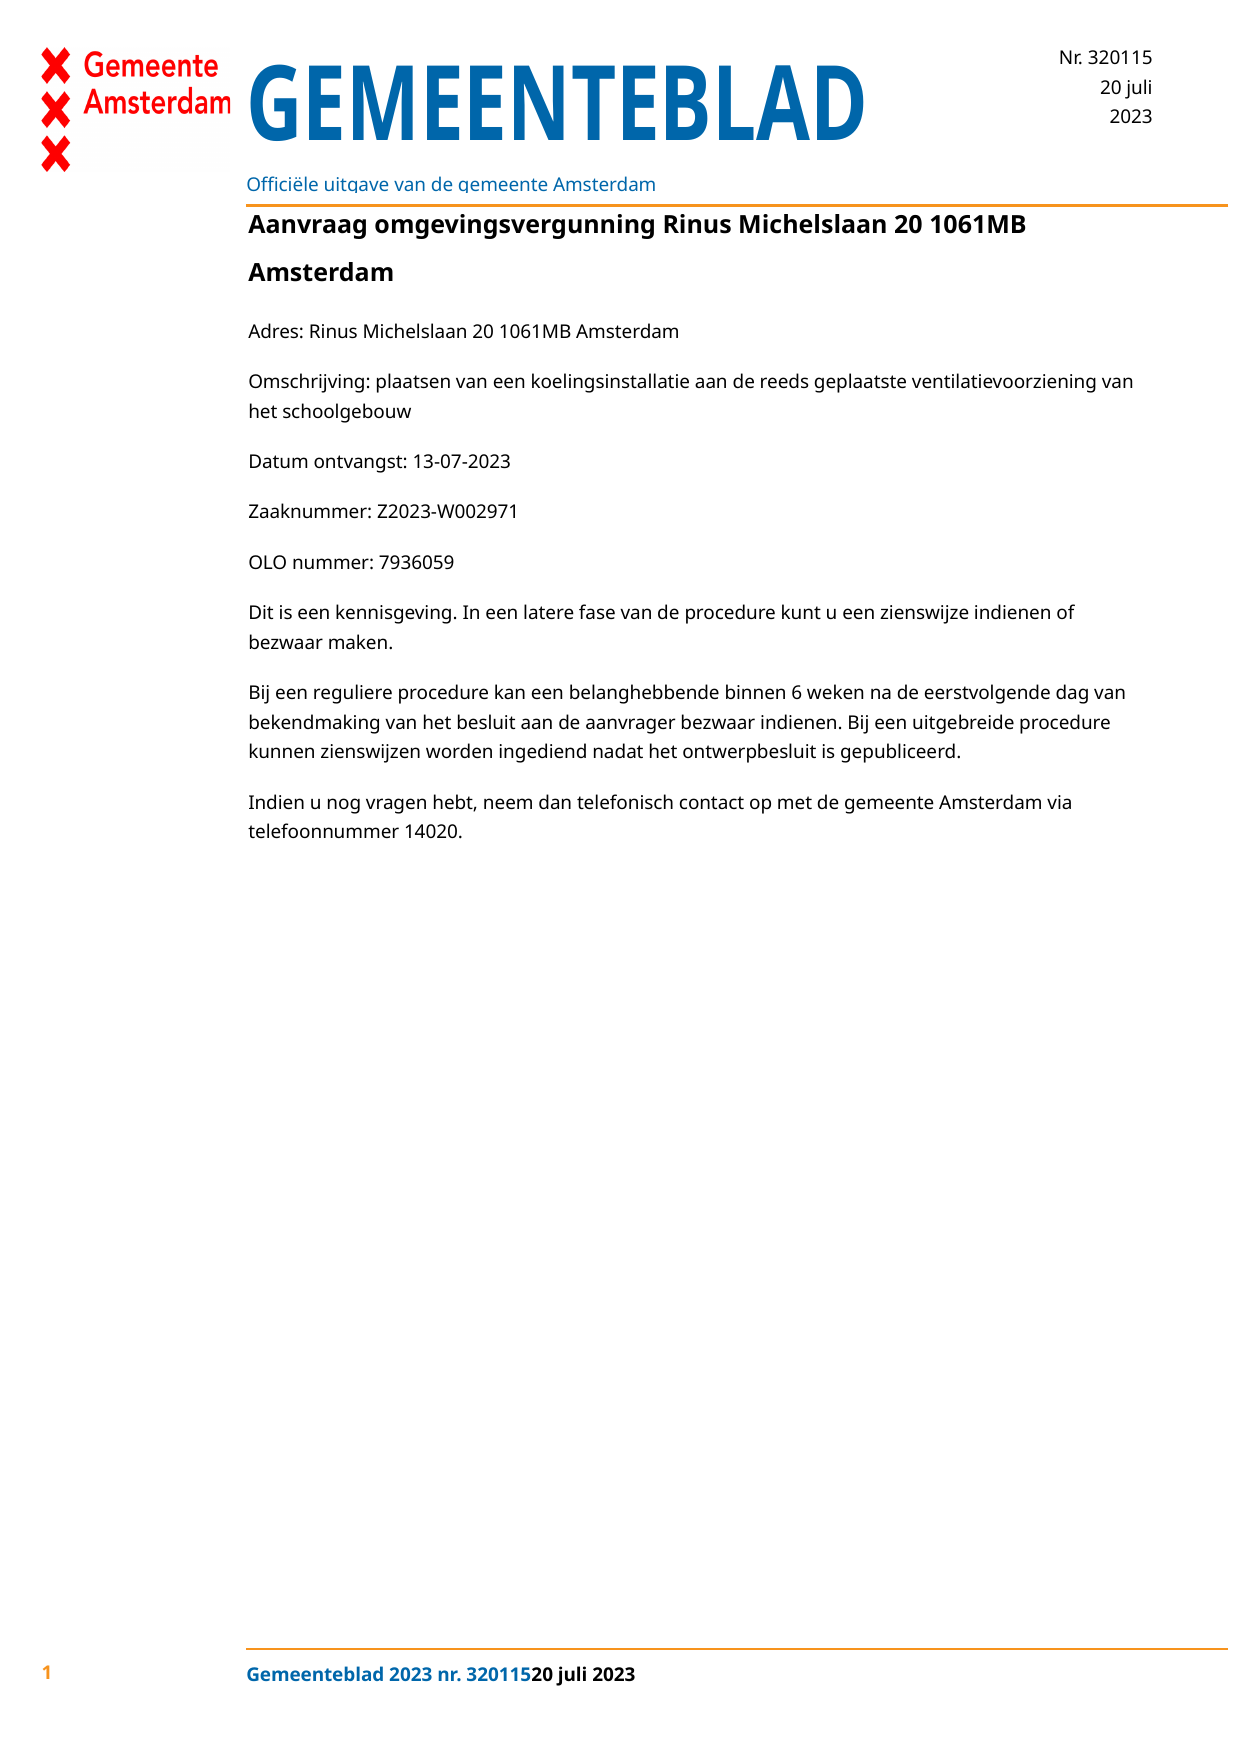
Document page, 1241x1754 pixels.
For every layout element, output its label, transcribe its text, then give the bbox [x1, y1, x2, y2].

text OLO nummer: 7936059 [248, 549, 1152, 575]
text Bij een reguliere procedure kan een belanghebbende binnen 6 weken na de eerstvolgende dag van bekendmaking van het besluit aan de aanvrager bezwaar indienen. Bij een uitgebreide procedure kunnen zienswijzen worden ingediend nadat het ontwerpbesluit is gepubliceerd. [248, 679, 1152, 764]
text Omschrijving: plaatsen van een koelingsinstallatie aan de reeds geplaatste ventilatievoorziening van het schoolgebouw [248, 368, 1152, 424]
text Zaaknummer: Z2023-W002971 [248, 499, 1152, 524]
text Aanvraag omgevingsvergunning Rinus Michelslaan 20 1061MB Amsterdam [248, 207, 1152, 288]
text Adres: Rinus Michelslaan 20 1061MB Amsterdam [248, 318, 1152, 344]
text Dit is een kennisgeving. In een latere fase van de procedure kunt u een zienswijze indienen of bezwaar maken. [248, 599, 1152, 655]
picture [41, 47, 231, 172]
text Datum ontvangst: 13-07-2023 [248, 448, 1152, 474]
text Indien u nog vragen hebt, neem dan telefonisch contact op met de gemeente Amsterdam via telefoonnummer 14020. [248, 789, 1152, 844]
